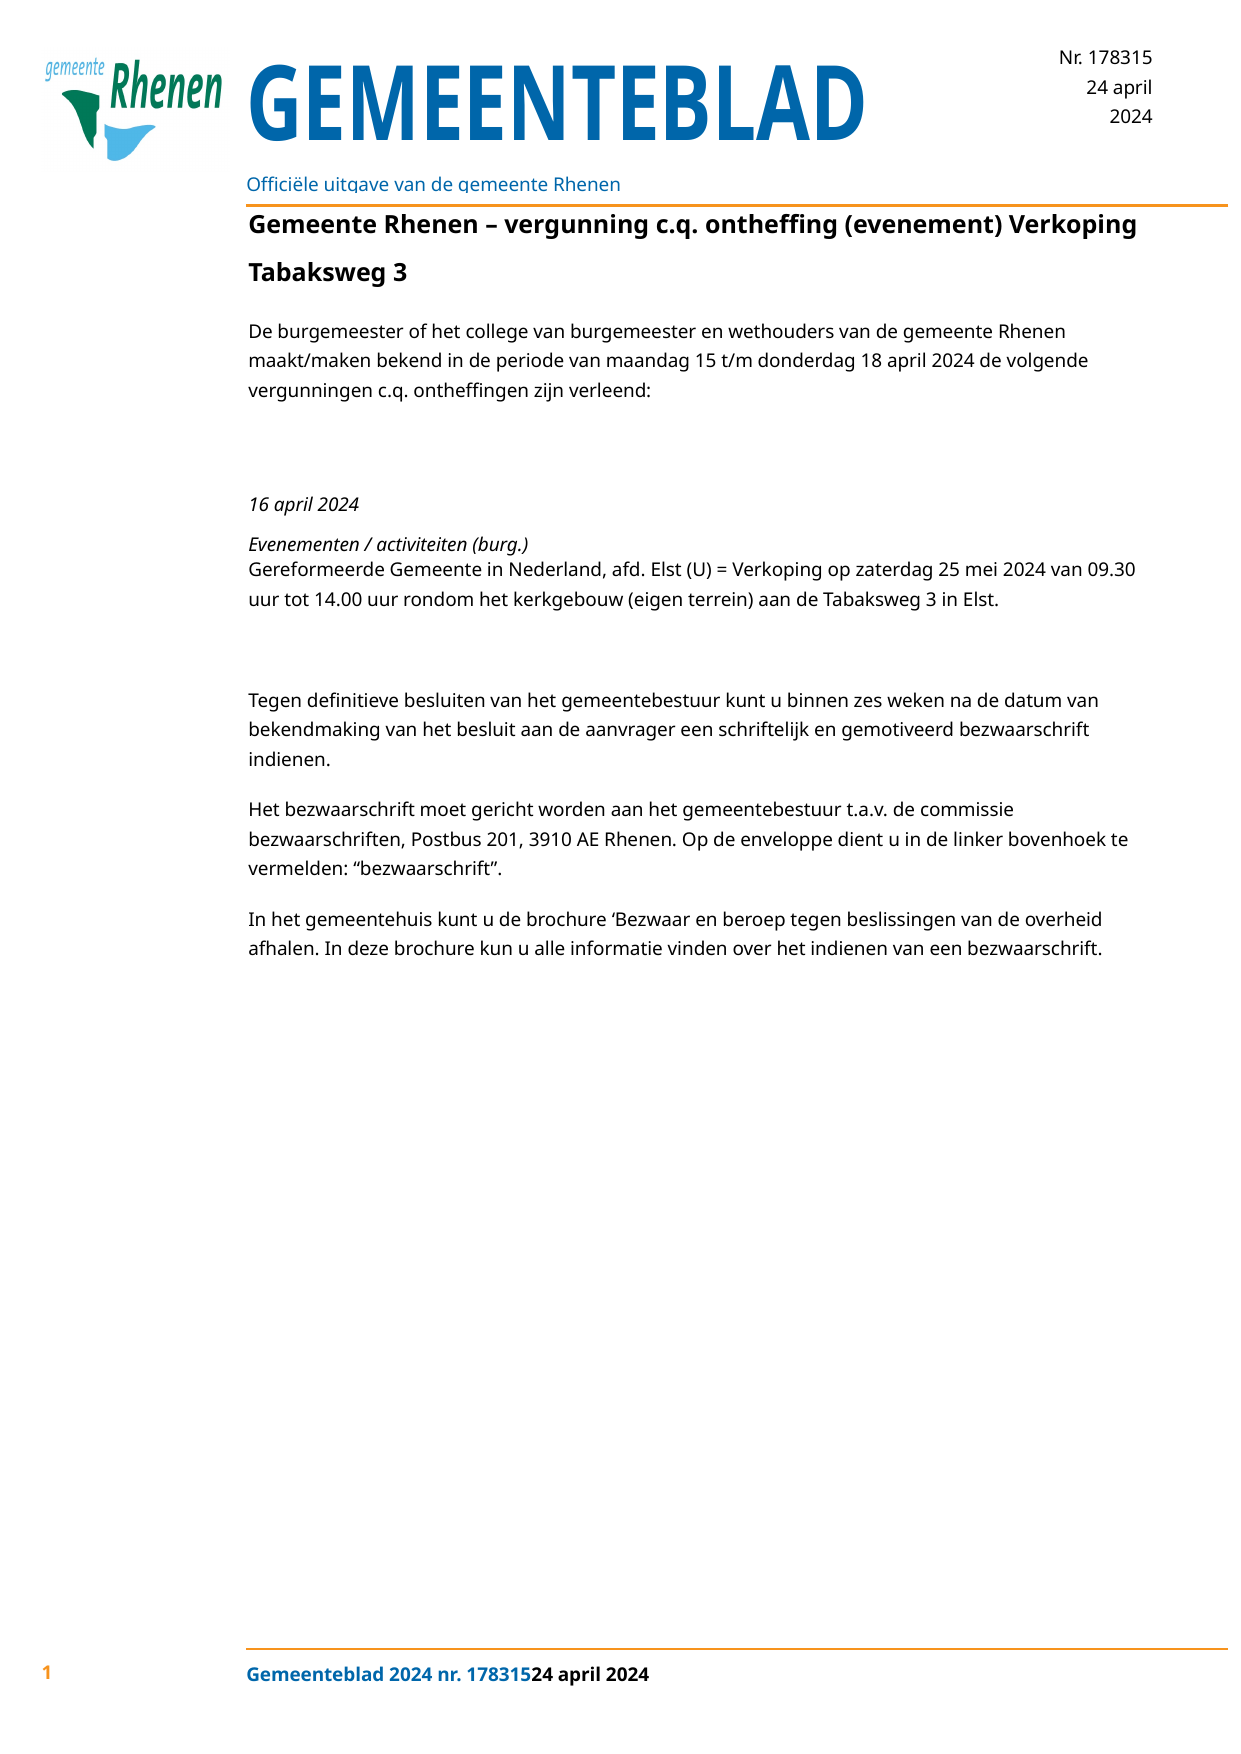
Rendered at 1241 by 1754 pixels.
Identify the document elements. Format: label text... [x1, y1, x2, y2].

text Het bezwaarschrift moet gericht worden aan het gemeentebestuur t.a.v. de commissie bezwaarschriften, Postbus 201, 3910 AE Rhenen. Op de enveloppe dient u in de linker bovenhoek te vermelden: “bezwaarschrift”. [248, 796, 1152, 881]
text Tegen definitieve besluiten van het gemeentebestuur kunt u binnen zes weken na de datum van bekendmaking van het besluit aan de aanvrager een schriftelijk en gemotiveerd bezwaarschrift indienen. [248, 687, 1152, 772]
text Gereformeerde Gemeente in Nederland, afd. Elst (U) = Verkoping op zaterdag 25 mei 2024 van 09.30 uur tot 14.00 uur rondom het kerkgebouw (eigen terrein) aan de Tabaksweg 3 in Elst. [248, 556, 1152, 612]
text Evenementen / activiteiten (burg.) [248, 531, 1152, 556]
text Gemeente Rhenen – vergunning c.q. ontheffing (evenement) Verkoping Tabaksweg 3 [248, 207, 1152, 288]
text 16 april 2024 [248, 491, 1152, 517]
text In het gemeentehuis kunt u de brochure ‘Bezwaar en beroep tegen beslissingen van de overheid afhalen. In deze brochure kun u alle informatie vinden over het indienen van een bezwaarschrift. [248, 906, 1152, 961]
text De burgemeester of het college van burgemeester en wethouders van de gemeente Rhenen maakt/maken bekend in de periode van maandag 15 t/m donderdag 18 april 2024 de volgende vergunningen c.q. ontheffingen zijn verleend: [248, 318, 1152, 403]
picture [41, 47, 231, 172]
